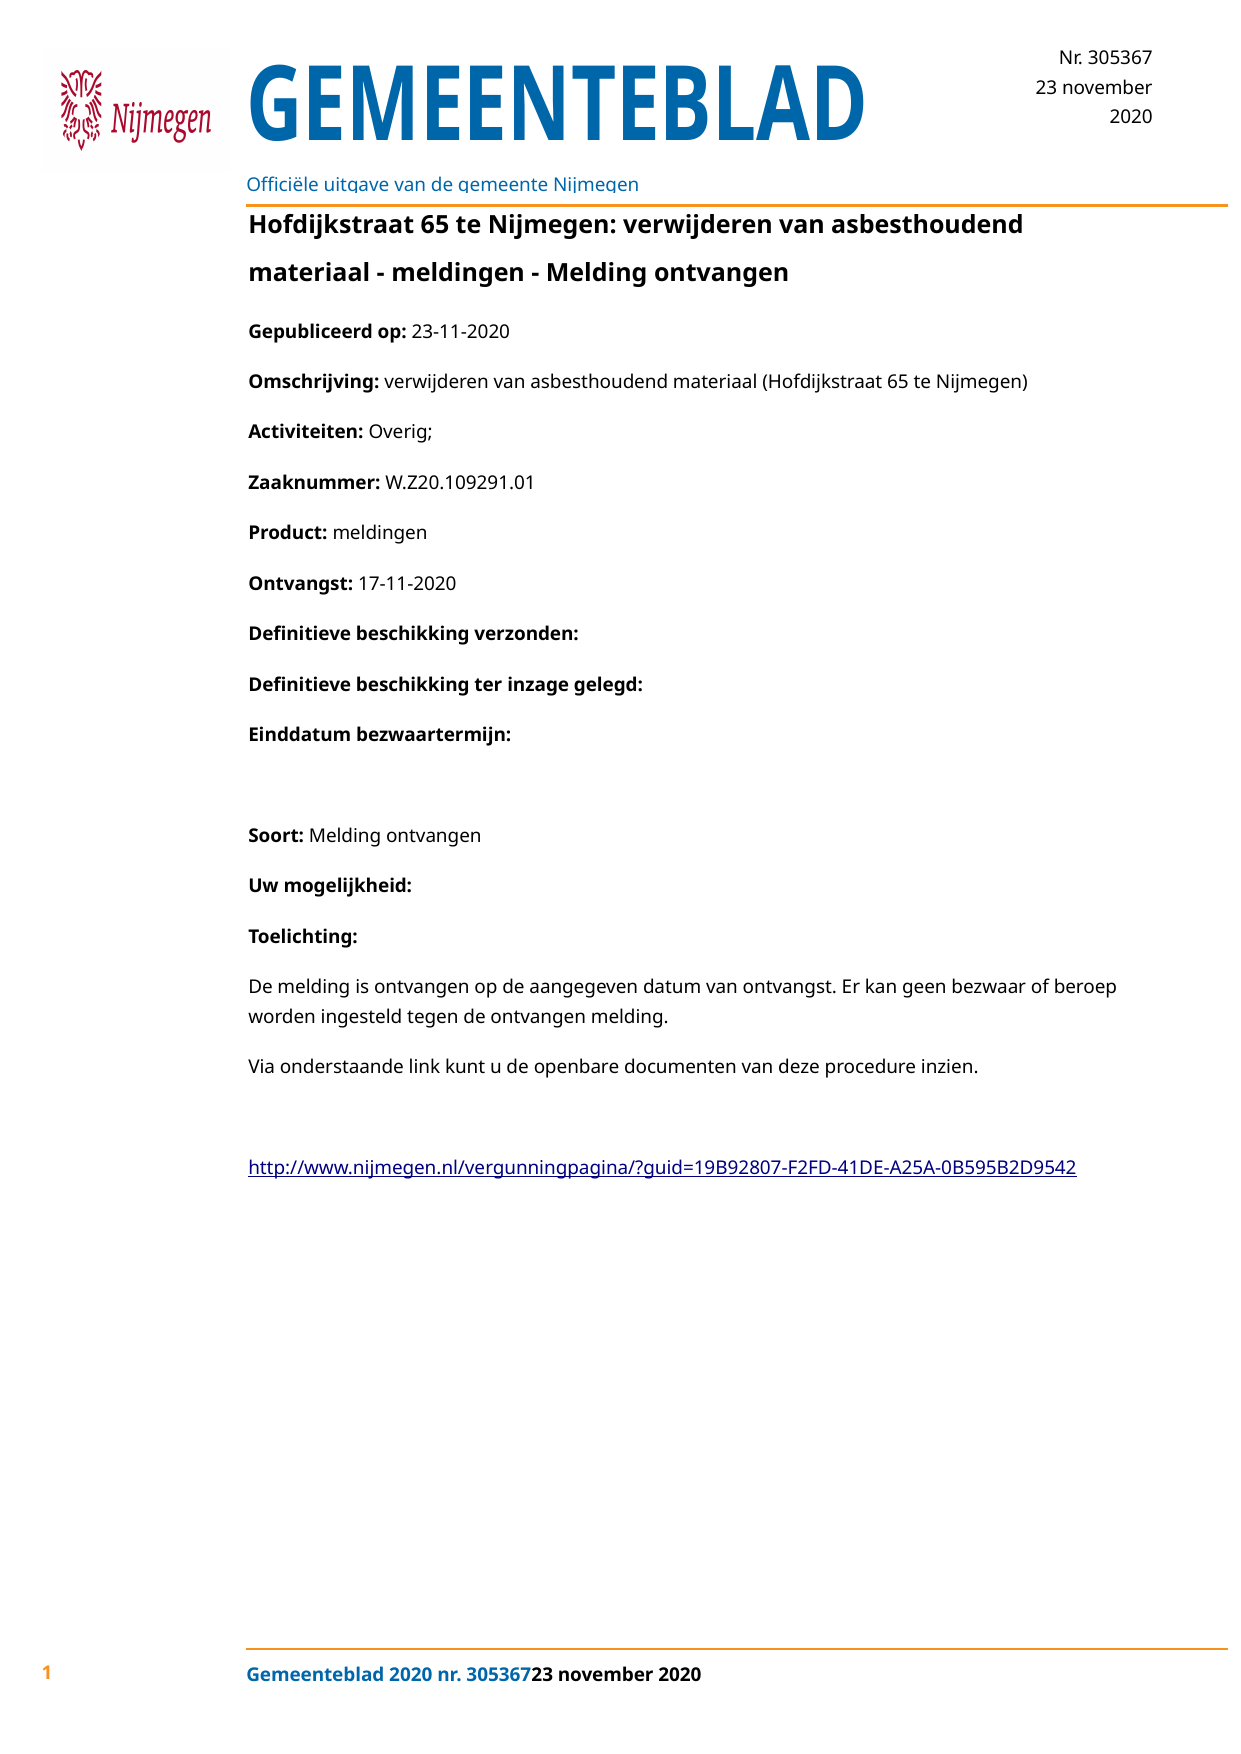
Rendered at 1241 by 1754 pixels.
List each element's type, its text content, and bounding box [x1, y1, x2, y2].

text Ontvangst: 17-11-2020 [248, 570, 1152, 596]
text Zaaknummer: W.Z20.109291.01 [248, 469, 1152, 495]
text Definitieve beschikking verzonden: [248, 620, 1152, 646]
text Hofdijkstraat 65 te Nijmegen: verwijderen van asbesthoudend materiaal - meldingen - Melding ontvangen [248, 207, 1152, 288]
text Soort: Melding ontvangen [248, 822, 1152, 848]
text Via onderstaande link kunt u de openbare documenten van deze procedure inzien. [248, 1053, 1152, 1079]
text Activiteiten: Overig; [248, 419, 1152, 444]
text http://www.nijmegen.nl/vergunningpagina/?guid=19B92807-F2FD-41DE-A25A-0B595B2D9542 [248, 1154, 1152, 1180]
text Omschrijving: verwijderen van asbesthoudend materiaal (Hofdijkstraat 65 te Nijmegen) [248, 368, 1152, 394]
text Uw mogelijkheid: [248, 872, 1152, 898]
text Definitieve beschikking ter inzage gelegd: [248, 671, 1152, 697]
text Product: meldingen [248, 519, 1152, 545]
text Toelichting: [248, 923, 1152, 949]
picture [41, 47, 231, 172]
text De melding is ontvangen op de aangegeven datum van ontvangst. Er kan geen bezwaar of beroep worden ingesteld tegen de ontvangen melding. [248, 973, 1152, 1029]
text Gepubliceerd op: 23-11-2020 [248, 318, 1152, 344]
text Einddatum bezwaartermijn: [248, 721, 1152, 747]
